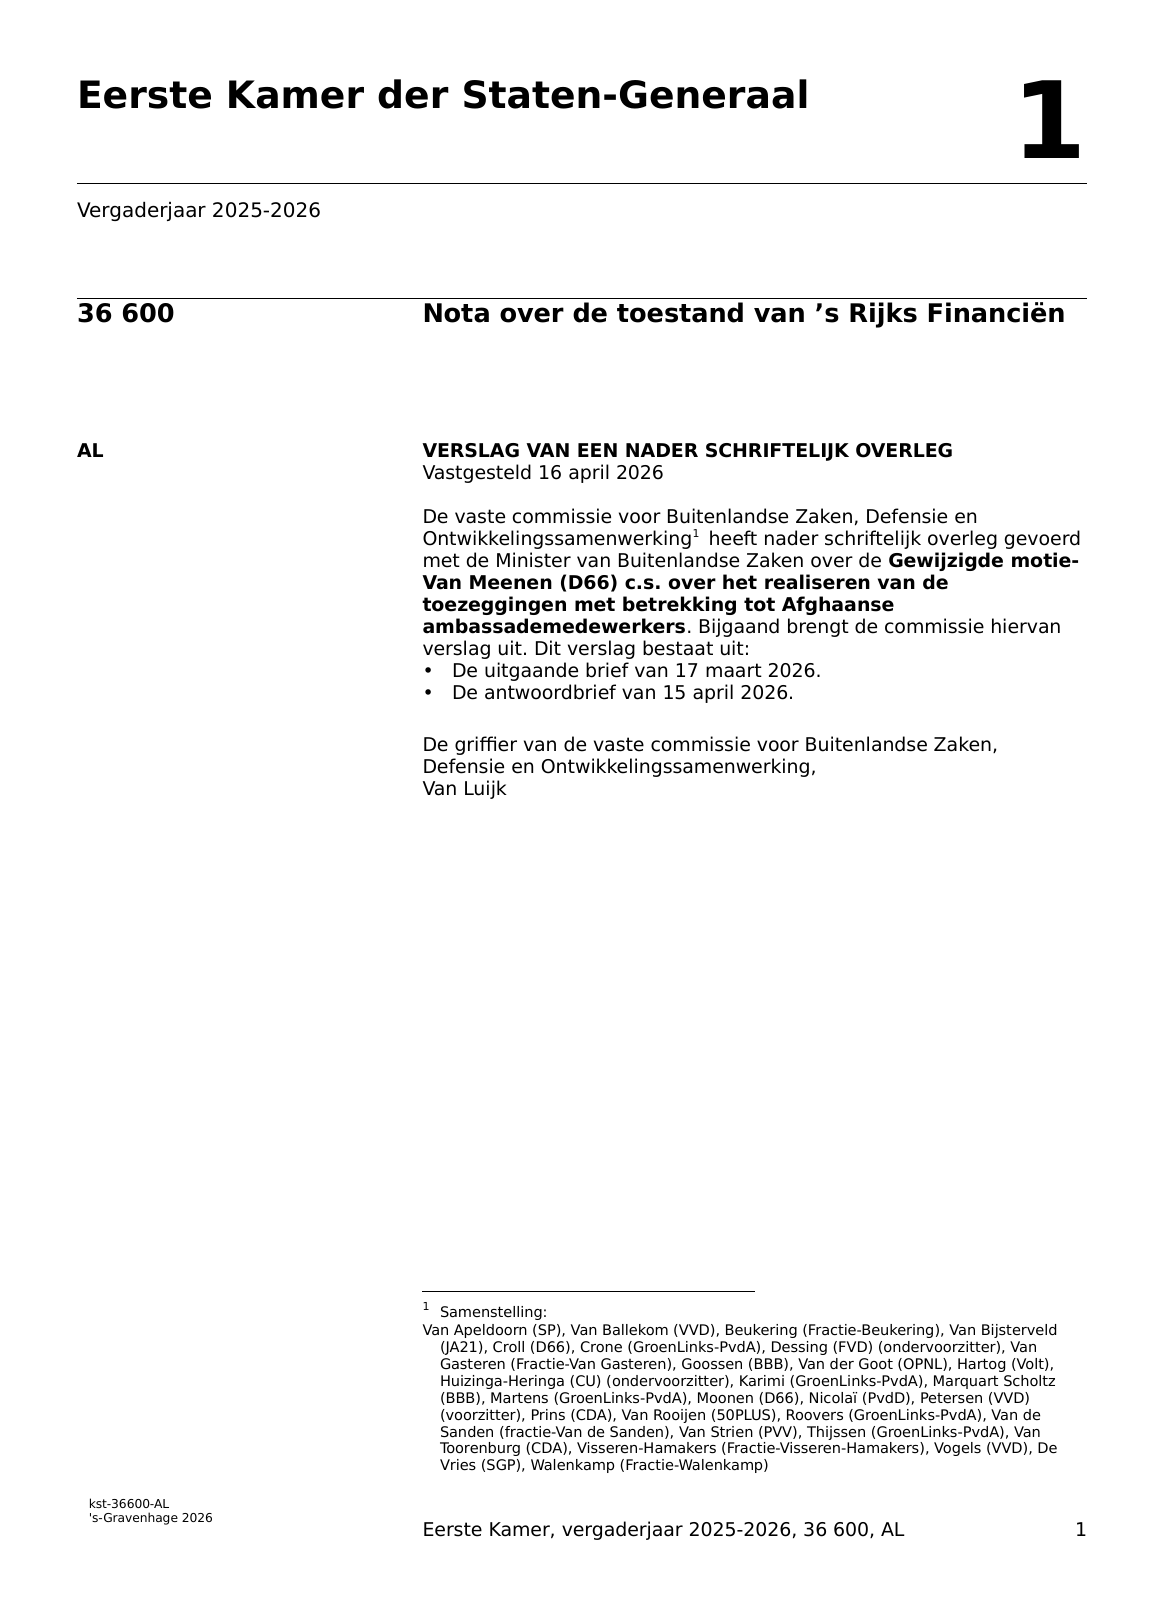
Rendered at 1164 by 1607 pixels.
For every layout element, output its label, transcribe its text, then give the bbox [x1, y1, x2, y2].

text Samenstelling: [422, 1300, 1087, 1322]
subtitle AL VERSLAG VAN EEN NADER SCHRIFTELIJK OVERLEG [77, 440, 1087, 462]
text Vastgesteld 16 april 2026 [422, 462, 1087, 484]
text De griffier van de vaste commissie voor Buitenlandse Zaken, Defensie en Ontwikkelingssamenwerking, Van Luijk [422, 734, 1087, 799]
table_cell Vergaderjaar 2025-2026 [77, 184, 1087, 298]
text De vaste commissie voor Buitenlandse Zaken, Defensie en Ontwikkelingssamenwerking heeft nader schriftelijk overleg gevoerd met de Minister van Buitenlandse Zaken over de Gewijzigde motie-Van Meenen (D66) c.s. over het realiseren van de toezeggingen met betrekking tot Afghaanse ambassademedewerkers. Bijgaand brengt de commissie hiervan verslag uit. Dit verslag bestaat uit: [422, 506, 1087, 660]
text 's-Gravenhage 2026 [88, 1511, 323, 1525]
table_header Eerste Kamer der Staten-Generaal [77, 59, 886, 183]
text • De antwoordbrief van 15 april 2026. [422, 682, 1087, 704]
text Van Apeldoorn (SP), Van Ballekom (VVD), Beukering (Fractie-Beukering), Van Bijsterveld (JA21), Croll (D66), Crone (GroenLinks-PvdA), Dessing (FVD) (ondervoorzitter), Van Gasteren (Fractie-Van Gasteren), Goossen (BBB), Van der Goot (OPNL), Hartog (Volt), Huizinga-Heringa (CU) (ondervoorzitter), Karimi (GroenLinks-PvdA), Marquart Scholtz (BBB), Martens (GroenLinks-PvdA), Moonen (D66), Nicolaï (PvdD), Petersen (VVD) (voorzitter), Prins (CDA), Van Rooijen (50PLUS), Roovers (GroenLinks-PvdA), Van de Sanden (fractie-Van de Sanden), Van Strien (PVV), Thijssen (GroenLinks-PvdA), Van Toorenburg (CDA), Visseren-Hamakers (Fractie-Visseren-Hamakers), Vogels (VVD), De Vries (SGP), Walenkamp (Fractie-Walenkamp) [422, 1322, 1087, 1474]
text kst-36600-AL [88, 1497, 323, 1511]
text • De uitgaande brief van 17 maart 2026. [422, 660, 1087, 682]
table_header 1 [886, 59, 1087, 183]
subtitle 36 600 Nota over de toestand van ’s Rijks Financiën [77, 299, 1087, 329]
